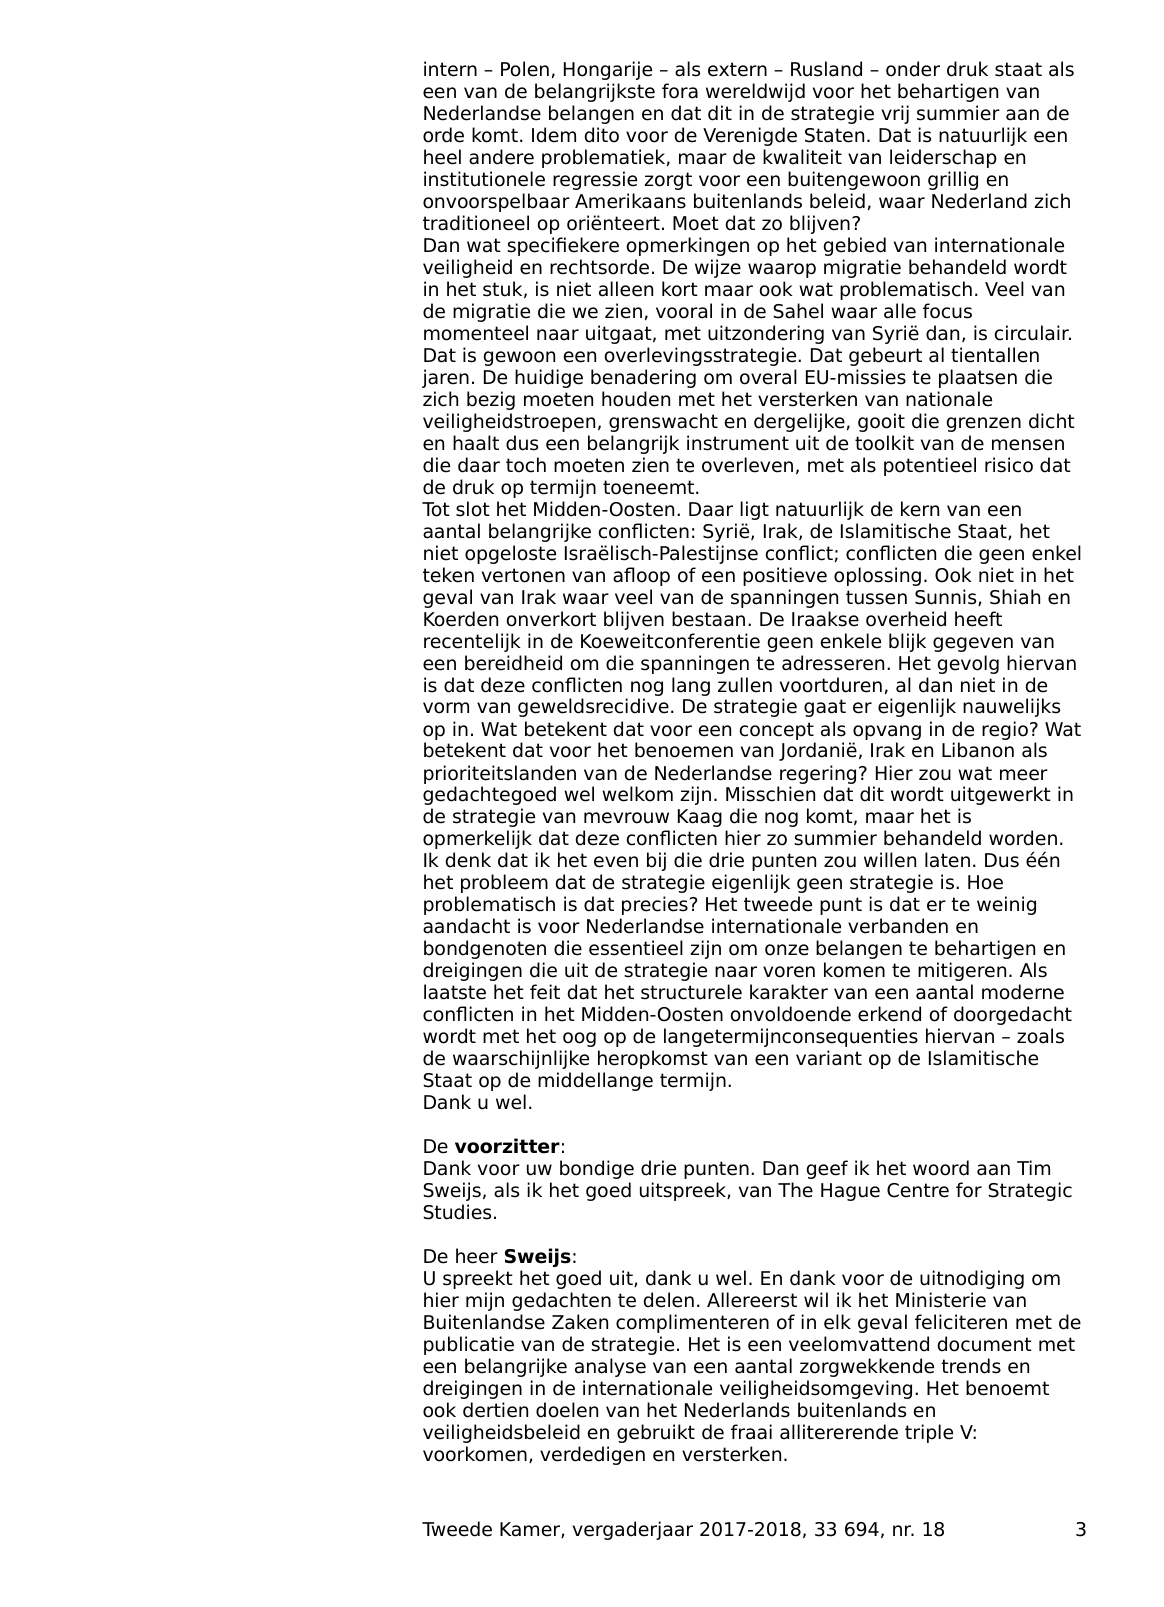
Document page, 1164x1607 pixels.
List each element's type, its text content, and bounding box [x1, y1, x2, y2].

text De voorzitter: [422, 1136, 1087, 1158]
text Dank voor uw bondige drie punten. Dan geef ik het woord aan Tim Sweijs, als ik het goed uitspreek, van The Hague Centre for Strategic Studies. [422, 1158, 1087, 1224]
text U spreekt het goed uit, dank u wel. En dank voor de uitnodiging om hier mijn gedachten te delen. Allereerst wil ik het Ministerie van Buitenlandse Zaken complimenteren of in elk geval feliciteren met de publicatie van de strategie. Het is een veelomvattend document met een belangrijke analyse van een aantal zorgwekkende trends en dreigingen in de internationale veiligheidsomgeving. Het benoemt ook dertien doelen van het Nederlands buitenlands en veiligheidsbeleid en gebruikt de fraai allitererende triple V: voorkomen, verdedigen en versterken. [422, 1268, 1087, 1466]
text Tot slot het Midden-Oosten. Daar ligt natuurlijk de kern van een aantal belangrijke conflicten: Syrië, Irak, de Islamitische Staat, het niet opgeloste Israëlisch-Palestijnse conflict; conflicten die geen enkel teken vertonen van afloop of een positieve oplossing. Ook niet in het geval van Irak waar veel van de spanningen tussen Sunnis, Shiah en Koerden onverkort blijven bestaan. De Iraakse overheid heeft recentelijk in de Koeweitconferentie geen enkele blijk gegeven van een bereidheid om die spanningen te adresseren. Het gevolg hiervan is dat deze conflicten nog lang zullen voortduren, al dan niet in de vorm van geweldsrecidive. De strategie gaat er eigenlijk nauwelijks op in. Wat betekent dat voor een concept als opvang in de regio? Wat betekent dat voor het benoemen van Jordanië, Irak en Libanon als prioriteitslanden van de Nederlandse regering? Hier zou wat meer gedachtegoed wel welkom zijn. Misschien dat dit wordt uitgewerkt in de strategie van mevrouw Kaag die nog komt, maar het is opmerkelijk dat deze conflicten hier zo summier behandeld worden. [422, 499, 1087, 850]
text Ik denk dat ik het even bij die drie punten zou willen laten. Dus één het probleem dat de strategie eigenlijk geen strategie is. Hoe problematisch is dat precies? Het tweede punt is dat er te weinig aandacht is voor Nederlandse internationale verbanden en bondgenoten die essentieel zijn om onze belangen te behartigen en dreigingen die uit de strategie naar voren komen te mitigeren. Als laatste het feit dat het structurele karakter van een aantal moderne conflicten in het Midden-Oosten onvoldoende erkend of doorgedacht wordt met het oog op de langetermijnconsequenties hiervan – zoals de waarschijnlijke heropkomst van een variant op de Islamitische Staat op de middellange termijn. [422, 850, 1087, 1092]
text Dank u wel. [422, 1092, 1087, 1114]
text intern – Polen, Hongarije – als extern – Rusland – onder druk staat als een van de belangrijkste fora wereldwijd voor het behartigen van Nederlandse belangen en dat dit in de strategie vrij summier aan de orde komt. Idem dito voor de Verenigde Staten. Dat is natuurlijk een heel andere problematiek, maar de kwaliteit van leiderschap en institutionele regressie zorgt voor een buitengewoon grillig en onvoorspelbaar Amerikaans buitenlands beleid, waar Nederland zich traditioneel op oriënteert. Moet dat zo blijven? [422, 59, 1087, 235]
text Dan wat specifiekere opmerkingen op het gebied van internationale veiligheid en rechtsorde. De wijze waarop migratie behandeld wordt in het stuk, is niet alleen kort maar ook wat problematisch. Veel van de migratie die we zien, vooral in de Sahel waar alle focus momenteel naar uitgaat, met uitzondering van Syrië dan, is circulair. Dat is gewoon een overlevingsstrategie. Dat gebeurt al tientallen jaren. De huidige benadering om overal EU-missies te plaatsen die zich bezig moeten houden met het versterken van nationale veiligheidstroepen, grenswacht en dergelijke, gooit die grenzen dicht en haalt dus een belangrijk instrument uit de toolkit van de mensen die daar toch moeten zien te overleven, met als potentieel risico dat de druk op termijn toeneemt. [422, 235, 1087, 499]
text De heer Sweijs: [422, 1246, 1087, 1268]
